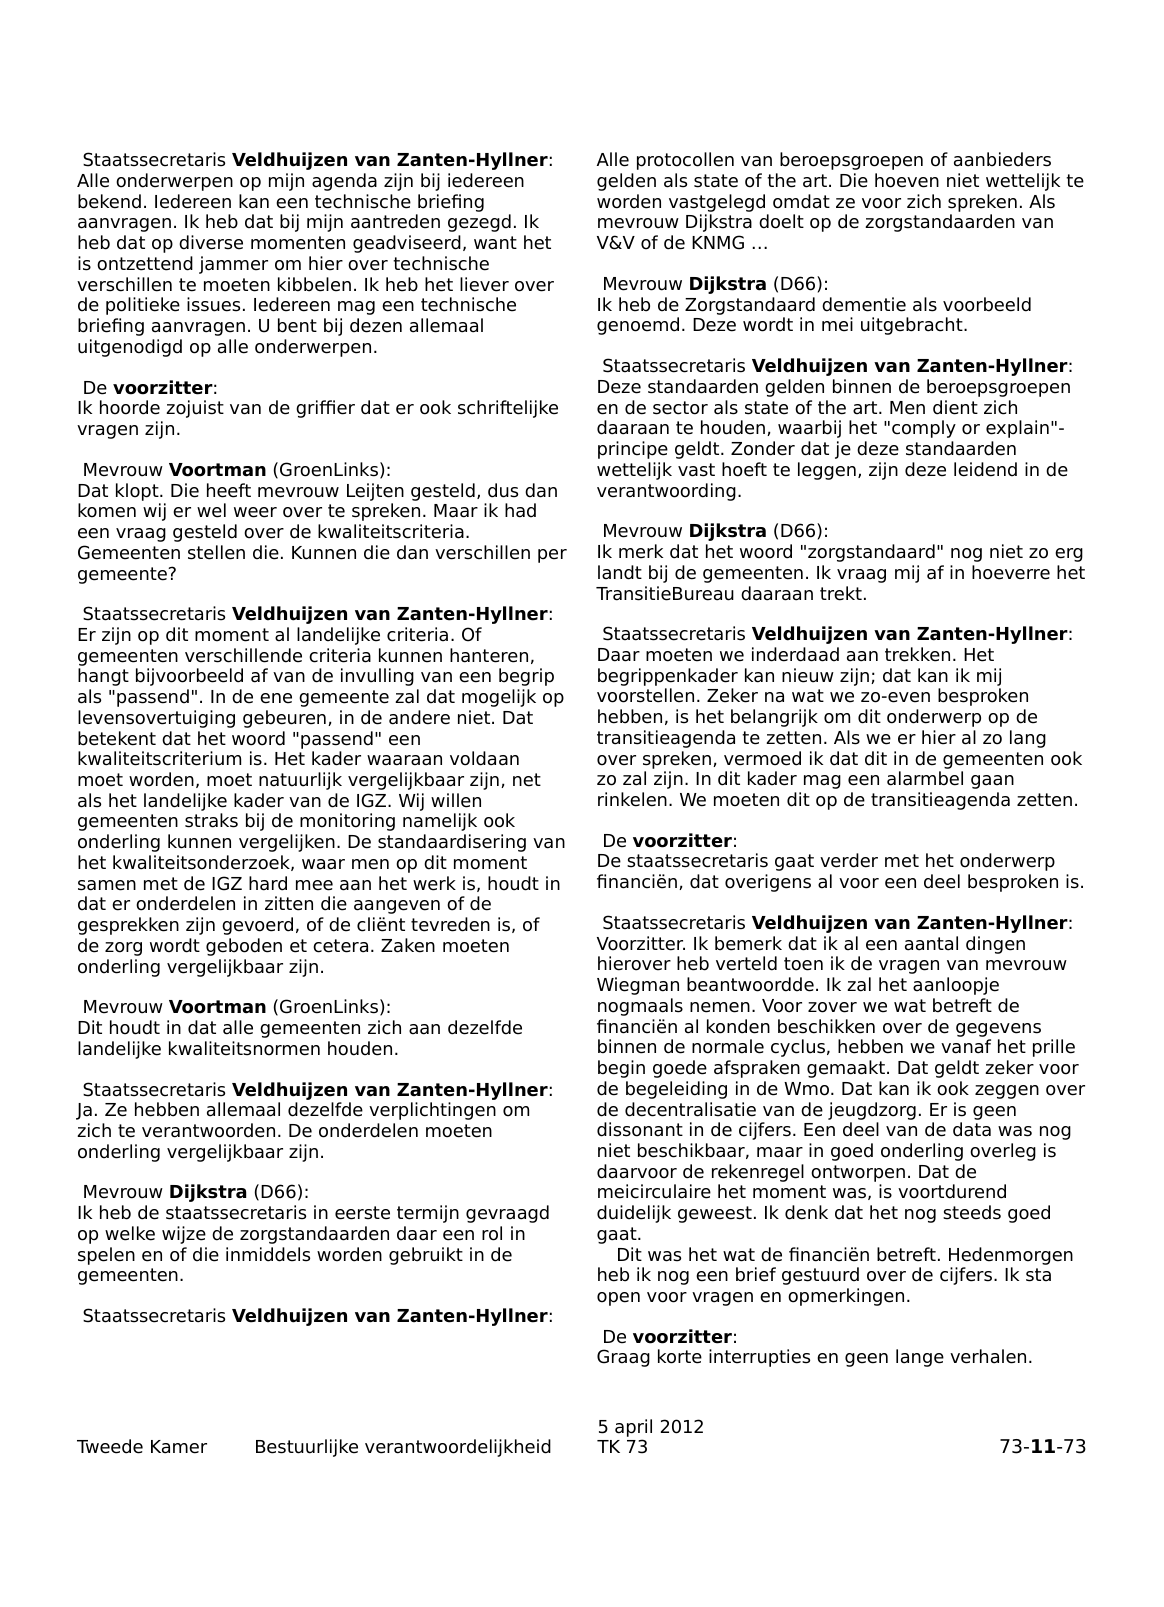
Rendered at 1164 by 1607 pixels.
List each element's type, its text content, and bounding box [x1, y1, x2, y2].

text Graag korte interrupties en geen lange verhalen. [596, 1347, 1087, 1368]
text Voorzitter. Ik bemerk dat ik al een aantal dingen hierover heb verteld toen ik de vragen van mevrouw Wiegman beantwoordde. Ik zal het aanloopje nogmaals nemen. Voor zover we wat betreft de financiën al konden beschikken over de gegevens binnen de normale cyclus, hebben we vanaf het prille begin goede afspraken gemaakt. Dat geldt zeker voor de begeleiding in de Wmo. Dat kan ik ook zeggen over de decentralisatie van de jeugdzorg. Er is geen dissonant in de cijfers. Een deel van de data was nog niet beschikbaar, maar in goed onderling overleg is daarvoor de rekenregel ontworpen. Dat de meicirculaire het moment was, is voortdurend duidelijk geweest. Ik denk dat het nog steeds goed gaat. [596, 933, 1087, 1244]
text Mevrouw Voortman (GroenLinks): [77, 997, 567, 1018]
text Dit was het wat de financiën betreft. Hedenmorgen heb ik nog een brief gestuurd over de cijfers. Ik sta open voor vragen en opmerkingen. [596, 1244, 1087, 1307]
text De voorzitter: [77, 377, 567, 398]
text Mevrouw Dijkstra (D66): [596, 274, 1087, 294]
text Ik heb de Zorgstandaard dementie als voorbeeld genoemd. Deze wordt in mei uitgebracht. [596, 294, 1087, 336]
text Staatssecretaris Veldhuijzen van Zanten-Hyllner: [77, 1079, 567, 1100]
text Ja. Ze hebben allemaal dezelfde verplichtingen om zich te verantwoorden. De onderdelen moeten onderling vergelijkbaar zijn. [77, 1100, 567, 1162]
text Staatssecretaris Veldhuijzen van Zanten-Hyllner: [596, 913, 1087, 933]
text Mevrouw Dijkstra (D66): [596, 521, 1087, 542]
text De voorzitter: [596, 831, 1087, 851]
text De staatssecretaris gaat verder met het onderwerp financiën, dat overigens al voor een deel besproken is. [596, 851, 1087, 893]
text Er zijn op dit moment al landelijke criteria. Of gemeenten verschillende criteria kunnen hanteren, hangt bijvoorbeeld af van de invulling van een begrip als "passend". In de ene gemeente zal dat mogelijk op levensovertuiging gebeuren, in de andere niet. Dat betekent dat het woord "passend" een kwaliteitscriterium is. Het kader waaraan voldaan moet worden, moet natuurlijk vergelijkbaar zijn, net als het landelijke kader van de IGZ. Wij willen gemeenten straks bij de monitoring namelijk ook onderling kunnen vergelijken. De standaardisering van het kwaliteitsonderzoek, waar men op dit moment samen met de IGZ hard mee aan het werk is, houdt in dat er onderdelen in zitten die aangeven of de gesprekken zijn gevoerd, of de cliënt tevreden is, of de zorg wordt geboden et cetera. Zaken moeten onderling vergelijkbaar zijn. [77, 625, 567, 977]
text Staatssecretaris Veldhuijzen van Zanten-Hyllner: [77, 1306, 567, 1327]
text Mevrouw Dijkstra (D66): [77, 1182, 567, 1203]
text Staatssecretaris Veldhuijzen van Zanten-Hyllner: [77, 604, 567, 625]
text Alle protocollen van beroepsgroepen of aanbieders gelden als state of the art. Die hoeven niet wettelijk te worden vastgelegd omdat ze voor zich spreken. Als mevrouw Dijkstra doelt op de zorgstandaarden van V&V of de KNMG … [596, 150, 1087, 254]
text Alle onderwerpen op mijn agenda zijn bij iedereen bekend. Iedereen kan een technische briefing aanvragen. Ik heb dat bij mijn aantreden gezegd. Ik heb dat op diverse momenten geadviseerd, want het is ontzettend jammer om hier over technische verschillen te moeten kibbelen. Ik heb het liever over de politieke issues. Iedereen mag een technische briefing aanvragen. U bent bij dezen allemaal uitgenodigd op alle onderwerpen. [77, 171, 567, 357]
text Dit houdt in dat alle gemeenten zich aan dezelfde landelijke kwaliteitsnormen houden. [77, 1018, 567, 1059]
text Ik hoorde zojuist van de griffier dat er ook schriftelijke vragen zijn. [77, 398, 567, 440]
text Mevrouw Voortman (GroenLinks): [77, 460, 567, 480]
text Daar moeten we inderdaad aan trekken. Het begrippenkader kan nieuw zijn; dat kan ik mij voorstellen. Zeker na wat we zo-even besproken hebben, is het belangrijk om dit onderwerp op de transitieagenda te zetten. Als we er hier al zo lang over spreken, vermoed ik dat dit in de gemeenten ook zo zal zijn. In dit kader mag een alarmbel gaan rinkelen. We moeten dit op de transitieagenda zetten. [596, 645, 1087, 811]
text Staatssecretaris Veldhuijzen van Zanten-Hyllner: [77, 150, 567, 171]
text Deze standaarden gelden binnen de beroepsgroepen en de sector als state of the art. Men dient zich daaraan te houden, waarbij het "comply or explain"-principe geldt. Zonder dat je deze standaarden wettelijk vast hoeft te leggen, zijn deze leidend in de verantwoording. [596, 377, 1087, 501]
text Ik heb de staatssecretaris in eerste termijn gevraagd op welke wijze de zorgstandaarden daar een rol in spelen en of die inmiddels worden gebruikt in de gemeenten. [77, 1203, 567, 1286]
text Ik merk dat het woord "zorgstandaard" nog niet zo erg landt bij de gemeenten. Ik vraag mij af in hoeverre het TransitieBureau daaraan trekt. [596, 542, 1087, 604]
text Staatssecretaris Veldhuijzen van Zanten-Hyllner: [596, 624, 1087, 645]
text Staatssecretaris Veldhuijzen van Zanten-Hyllner: [596, 356, 1087, 377]
text De voorzitter: [596, 1327, 1087, 1347]
text Dat klopt. Die heeft mevrouw Leijten gesteld, dus dan komen wij er wel weer over te spreken. Maar ik had een vraag gesteld over de kwaliteitscriteria. Gemeenten stellen die. Kunnen die dan verschillen per gemeente? [77, 480, 567, 584]
